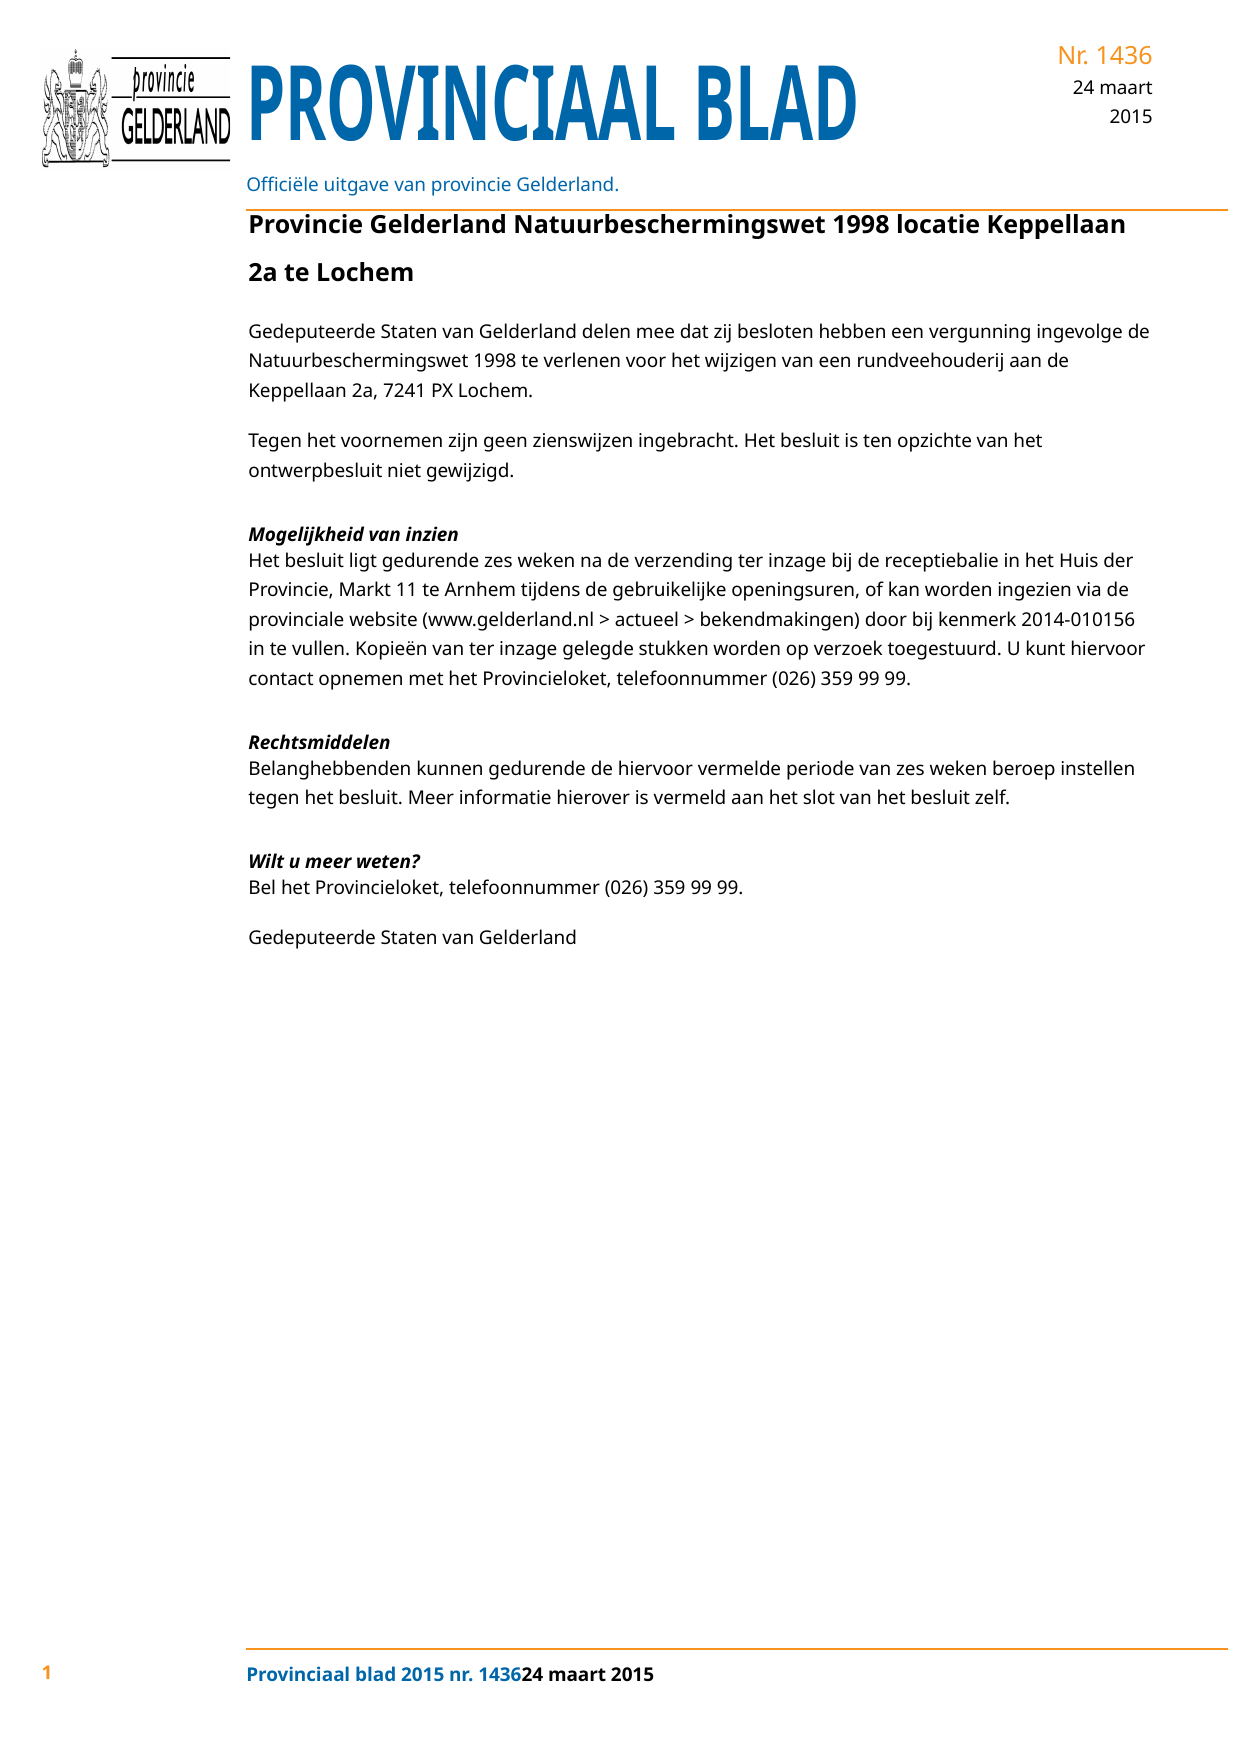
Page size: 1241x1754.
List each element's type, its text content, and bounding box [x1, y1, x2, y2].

text Bel het Provincieloket, telefoonnummer (026) 359 99 99. [248, 874, 1152, 900]
text Wilt u meer weten? [248, 848, 1152, 874]
text Mogelijkheid van inzien [248, 521, 1152, 547]
text Tegen het voornemen zijn geen zienswijzen ingebracht. Het besluit is ten opzichte van het ontwerpbesluit niet gewijzigd. [248, 427, 1152, 483]
text Het besluit ligt gedurende zes weken na de verzending ter inzage bij de receptiebalie in het Huis der Provincie, Markt 11 te Arnhem tijdens de gebruikelijke openingsuren, of kan worden ingezien via de provinciale website (www.gelderland.nl > actueel > bekendmakingen) door bij kenmerk 2014-010156 in te vullen. Kopieën van ter inzage gelegde stukken worden op verzoek toegestuurd. U kunt hiervoor contact opnemen met het Provincieloket, telefoonnummer (026) 359 99 99. [248, 547, 1152, 691]
text Belanghebbenden kunnen gedurende de hiervoor vermelde periode van zes weken beroep instellen tegen het besluit. Meer informatie hierover is vermeld aan het slot van het besluit zelf. [248, 755, 1152, 810]
text Gedeputeerde Staten van Gelderland [248, 924, 1152, 950]
picture [41, 47, 231, 172]
text Provincie Gelderland Natuurbeschermingswet 1998 locatie Keppellaan 2a te Lochem [248, 211, 1152, 288]
text Rechtsmiddelen [248, 729, 1152, 755]
text Gedeputeerde Staten van Gelderland delen mee dat zij besloten hebben een vergunning ingevolge de Natuurbeschermingswet 1998 te verlenen voor het wijzigen van een rundveehouderij aan de Keppellaan 2a, 7241 PX Lochem. [248, 318, 1152, 403]
